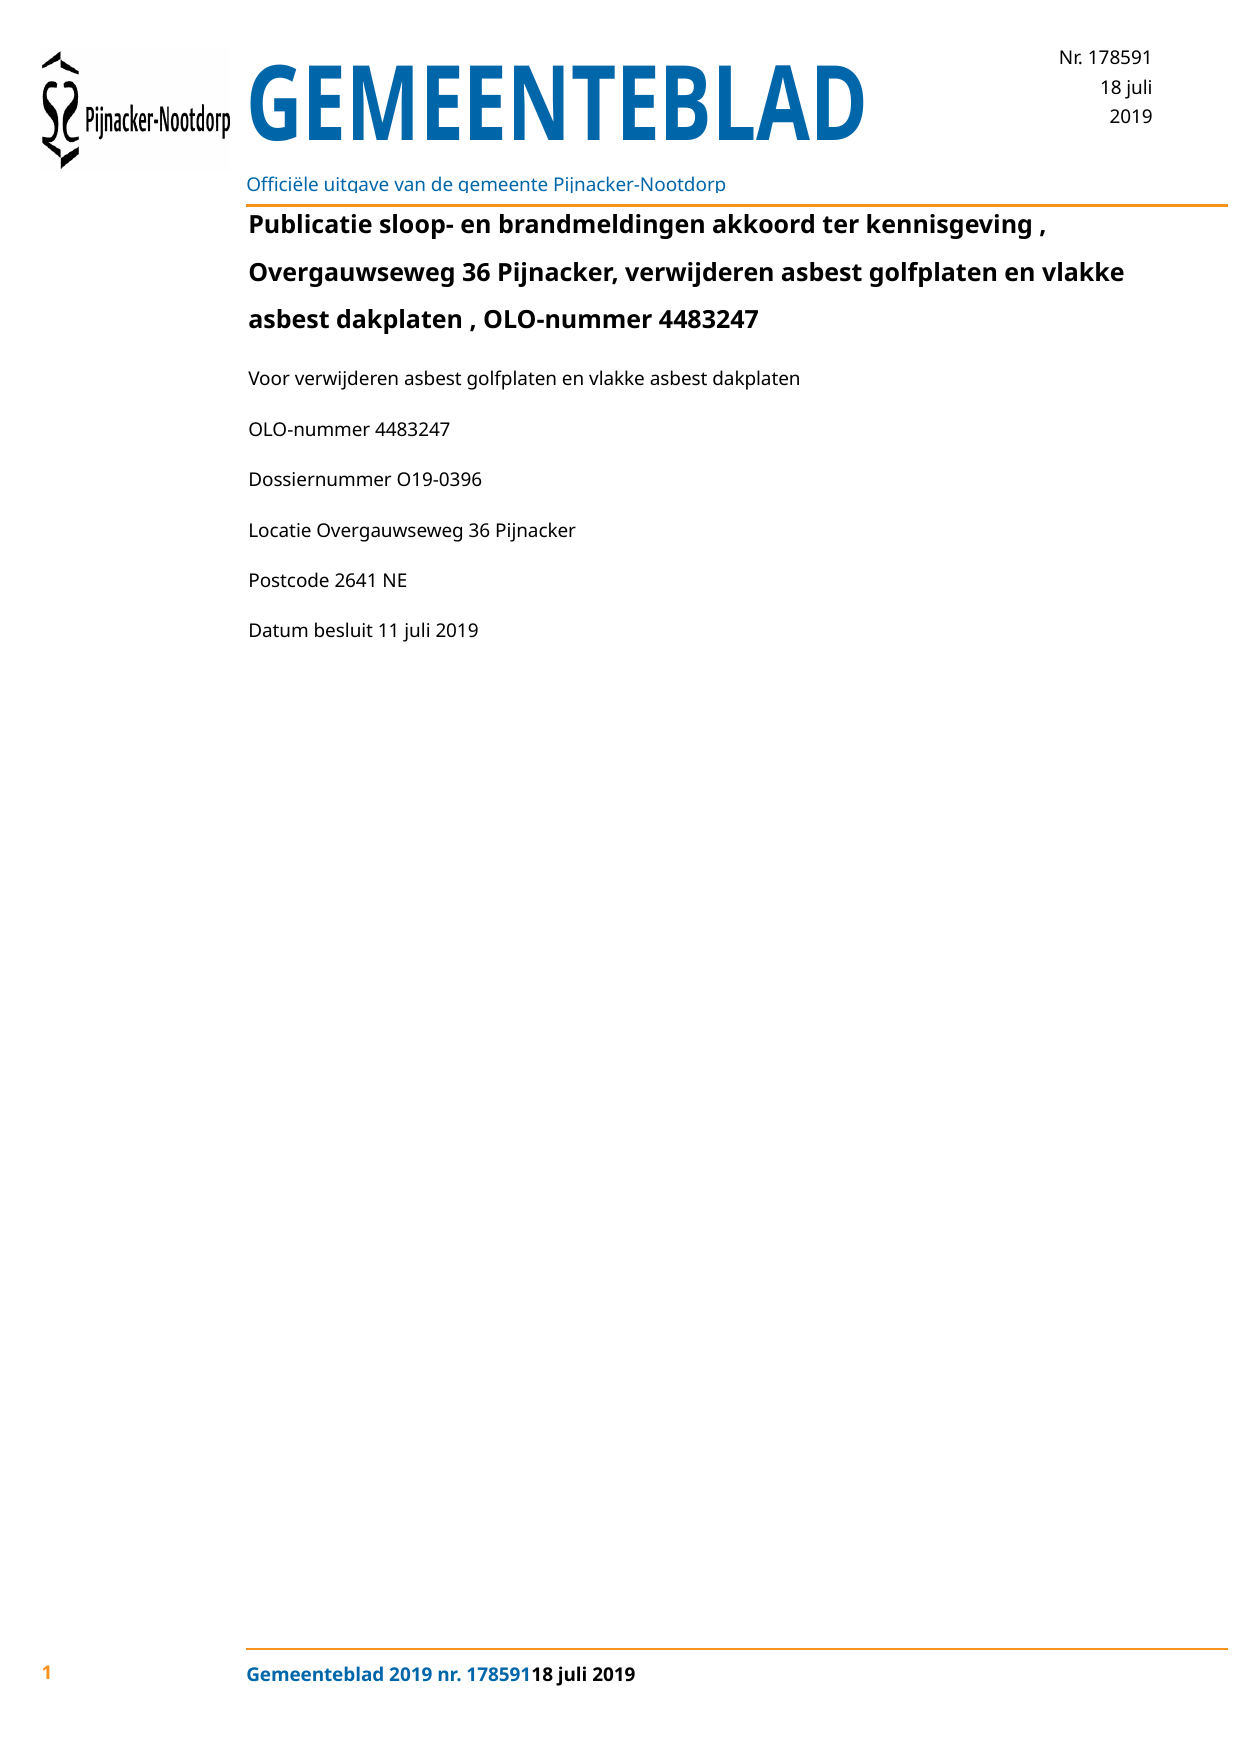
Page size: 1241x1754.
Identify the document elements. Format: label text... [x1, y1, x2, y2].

picture [41, 47, 231, 172]
text Locatie Overgauwseweg 36 Pijnacker [248, 517, 1152, 542]
text Dossiernummer O19-0396 [248, 466, 1152, 492]
text Voor verwijderen asbest golfplaten en vlakke asbest dakplaten [248, 366, 1152, 391]
text OLO-nummer 4483247 [248, 416, 1152, 442]
text Publicatie sloop- en brandmeldingen akkoord ter kennisgeving , Overgauwseweg 36 Pijnacker, verwijderen asbest golfplaten en vlakke asbest dakplaten , OLO-nummer 4483247 [248, 207, 1152, 336]
text Postcode 2641 NE [248, 567, 1152, 593]
text Datum besluit 11 juli 2019 [248, 618, 1152, 643]
